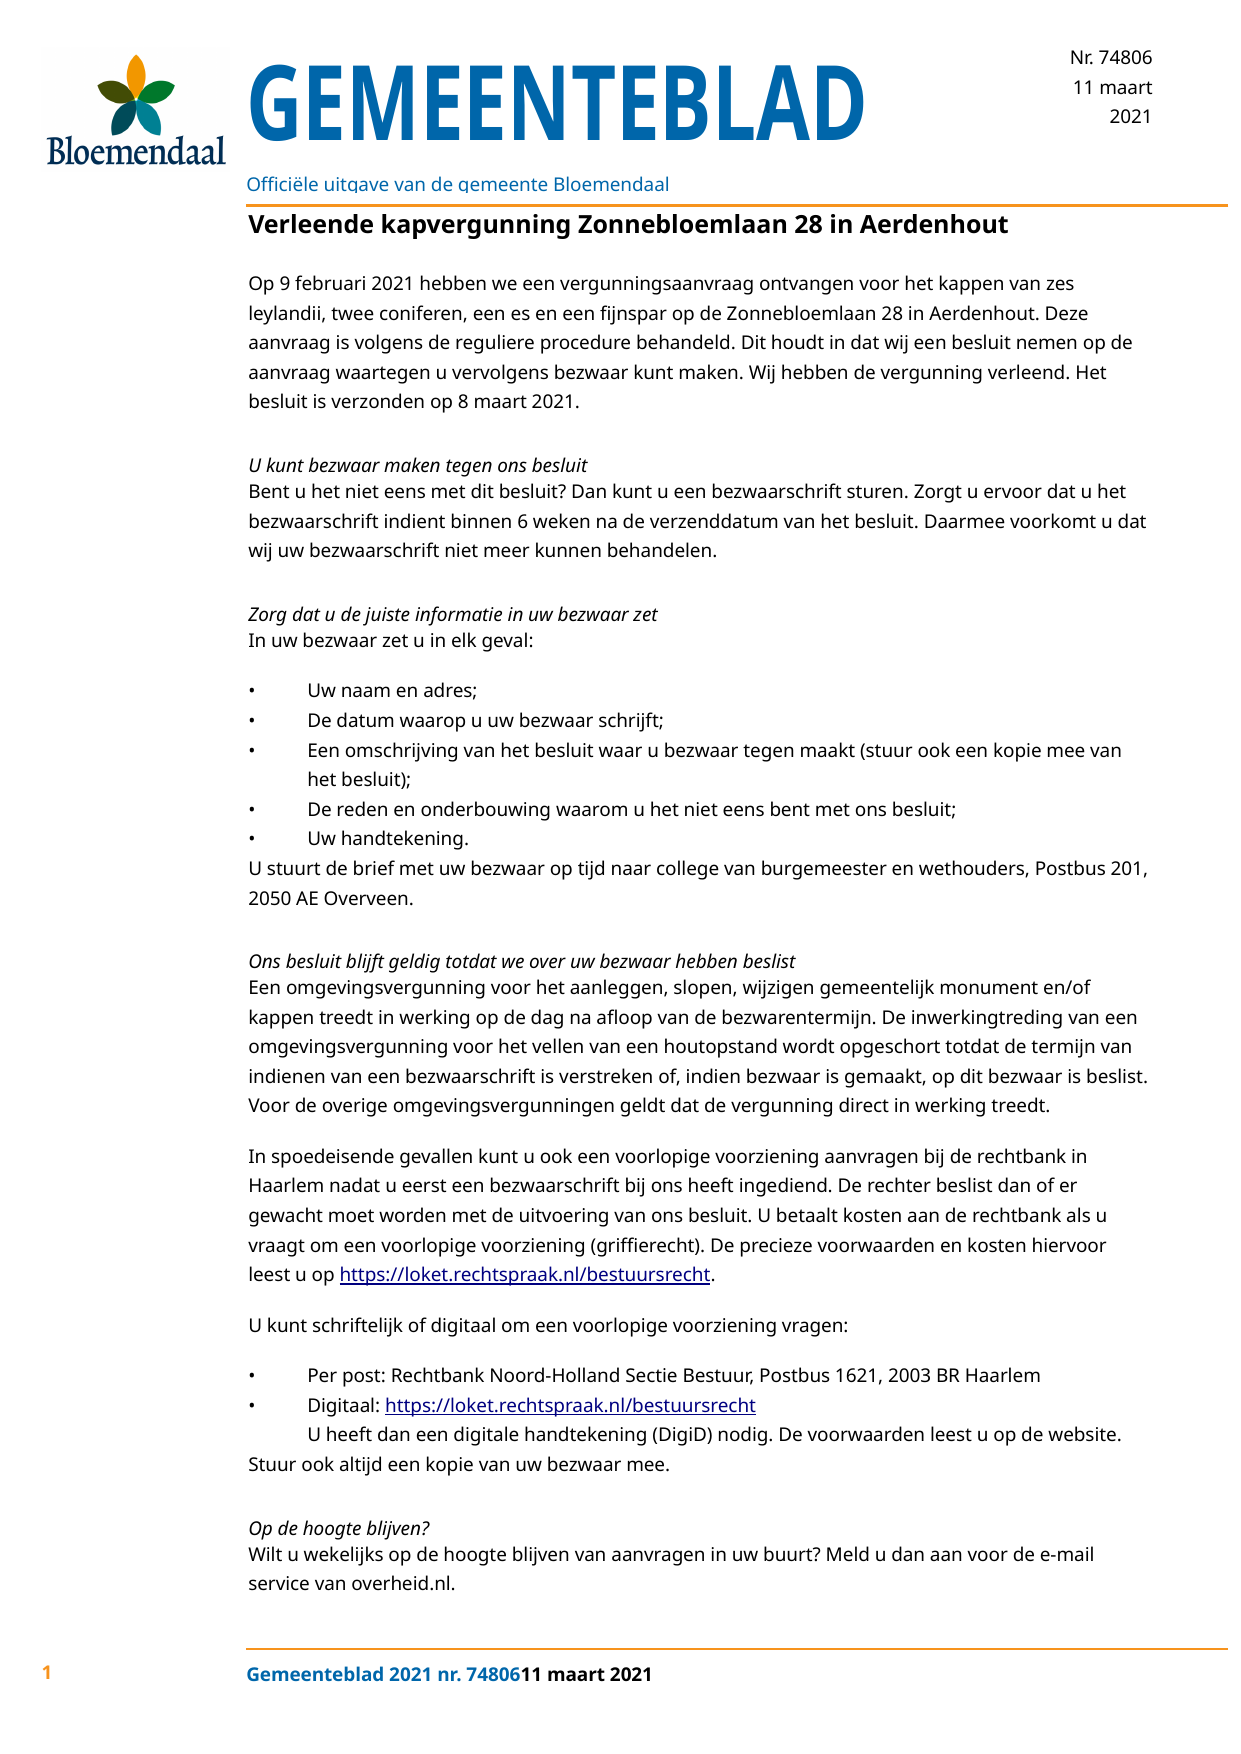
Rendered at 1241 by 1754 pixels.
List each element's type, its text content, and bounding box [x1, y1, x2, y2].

text U kunt schriftelijk of digitaal om een voorlopige voorziening vragen: [248, 1312, 1152, 1338]
text Stuur ook altijd een kopie van uw bezwaar mee. [248, 1451, 1152, 1477]
list Digitaal: https://loket.rechtspraak.nl/bestuursrecht [248, 1392, 1152, 1418]
text U stuurt de brief met uw bezwaar op tijd naar college van burgemeester en wethouders, Postbus 201, 2050 AE Overveen. [248, 855, 1152, 910]
text Ons besluit blijft geldig totdat we over uw bezwaar hebben beslist [248, 949, 1152, 974]
list U heeft dan een digitale handtekening (DigiD) nodig. De voorwaarden leest u op de website. [248, 1421, 1152, 1447]
list Een omschrijving van het besluit waar u bezwaar tegen maakt (stuur ook een kopie mee van het besluit); [248, 737, 1152, 792]
list De reden en onderbouwing waarom u het niet eens bent met ons besluit; [248, 796, 1152, 822]
text Op 9 februari 2021 hebben we een vergunningsaanvraag ontvangen voor het kappen van zes leylandii, twee coniferen, een es en een fijnspar op de Zonnebloemlaan 28 in Aerdenhout. Deze aanvraag is volgens de reguliere procedure behandeld. Dit houdt in dat wij een besluit nemen op de aanvraag waartegen u vervolgens bezwaar kunt maken. Wij hebben de vergunning verleend. Het besluit is verzonden op 8 maart 2021. [248, 270, 1152, 414]
text Een omgevingsvergunning voor het aanleggen, slopen, wijzigen gemeentelijk monument en/of kappen treedt in werking op de dag na afloop van de bezwarentermijn. De inwerkingtreding van een omgevingsvergunning voor het vellen van een houtopstand wordt opgeschort totdat de termijn van indienen van een bezwaarschrift is verstreken of, indien bezwaar is gemaakt, op dit bezwaar is beslist. Voor de overige omgevingsvergunningen geldt dat de vergunning direct in werking treedt. [248, 974, 1152, 1118]
text Zorg dat u de juiste informatie in uw bezwaar zet [248, 601, 1152, 627]
text Bent u het niet eens met dit besluit? Dan kunt u een bezwaarschrift sturen. Zorgt u ervoor dat u het bezwaarschrift indient binnen 6 weken na de verzenddatum van het besluit. Daarmee voorkomt u dat wij uw bezwaarschrift niet meer kunnen behandelen. [248, 478, 1152, 563]
list Uw naam en adres; [248, 678, 1152, 703]
text Wilt u wekelijks op de hoogte blijven van aanvragen in uw buurt? Meld u dan aan voor de e-mail service van overheid.nl. [248, 1541, 1152, 1596]
picture [41, 47, 231, 172]
list De datum waarop u uw bezwaar schrijft; [248, 707, 1152, 733]
text Verleende kapvergunning Zonnebloemlaan 28 in Aerdenhout [248, 207, 1152, 241]
text U kunt bezwaar maken tegen ons besluit [248, 453, 1152, 478]
list Per post: Rechtbank Noord-Holland Sectie Bestuur, Postbus 1621, 2003 BR Haarlem [248, 1362, 1152, 1388]
text In spoedeisende gevallen kunt u ook een voorlopige voorziening aanvragen bij de rechtbank in Haarlem nadat u eerst een bezwaarschrift bij ons heeft ingediend. De rechter beslist dan of er gewacht moet worden met de uitvoering van ons besluit. U betaalt kosten aan de rechtbank als u vraagt om een voorlopige voorziening (griffierecht). De precieze voorwaarden en kosten hiervoor leest u op https://loket.rechtspraak.nl/bestuursrecht. [248, 1143, 1152, 1287]
text In uw bezwaar zet u in elk geval: [248, 627, 1152, 653]
text Op de hoogte blijven? [248, 1515, 1152, 1541]
list Uw handtekening. [248, 826, 1152, 851]
